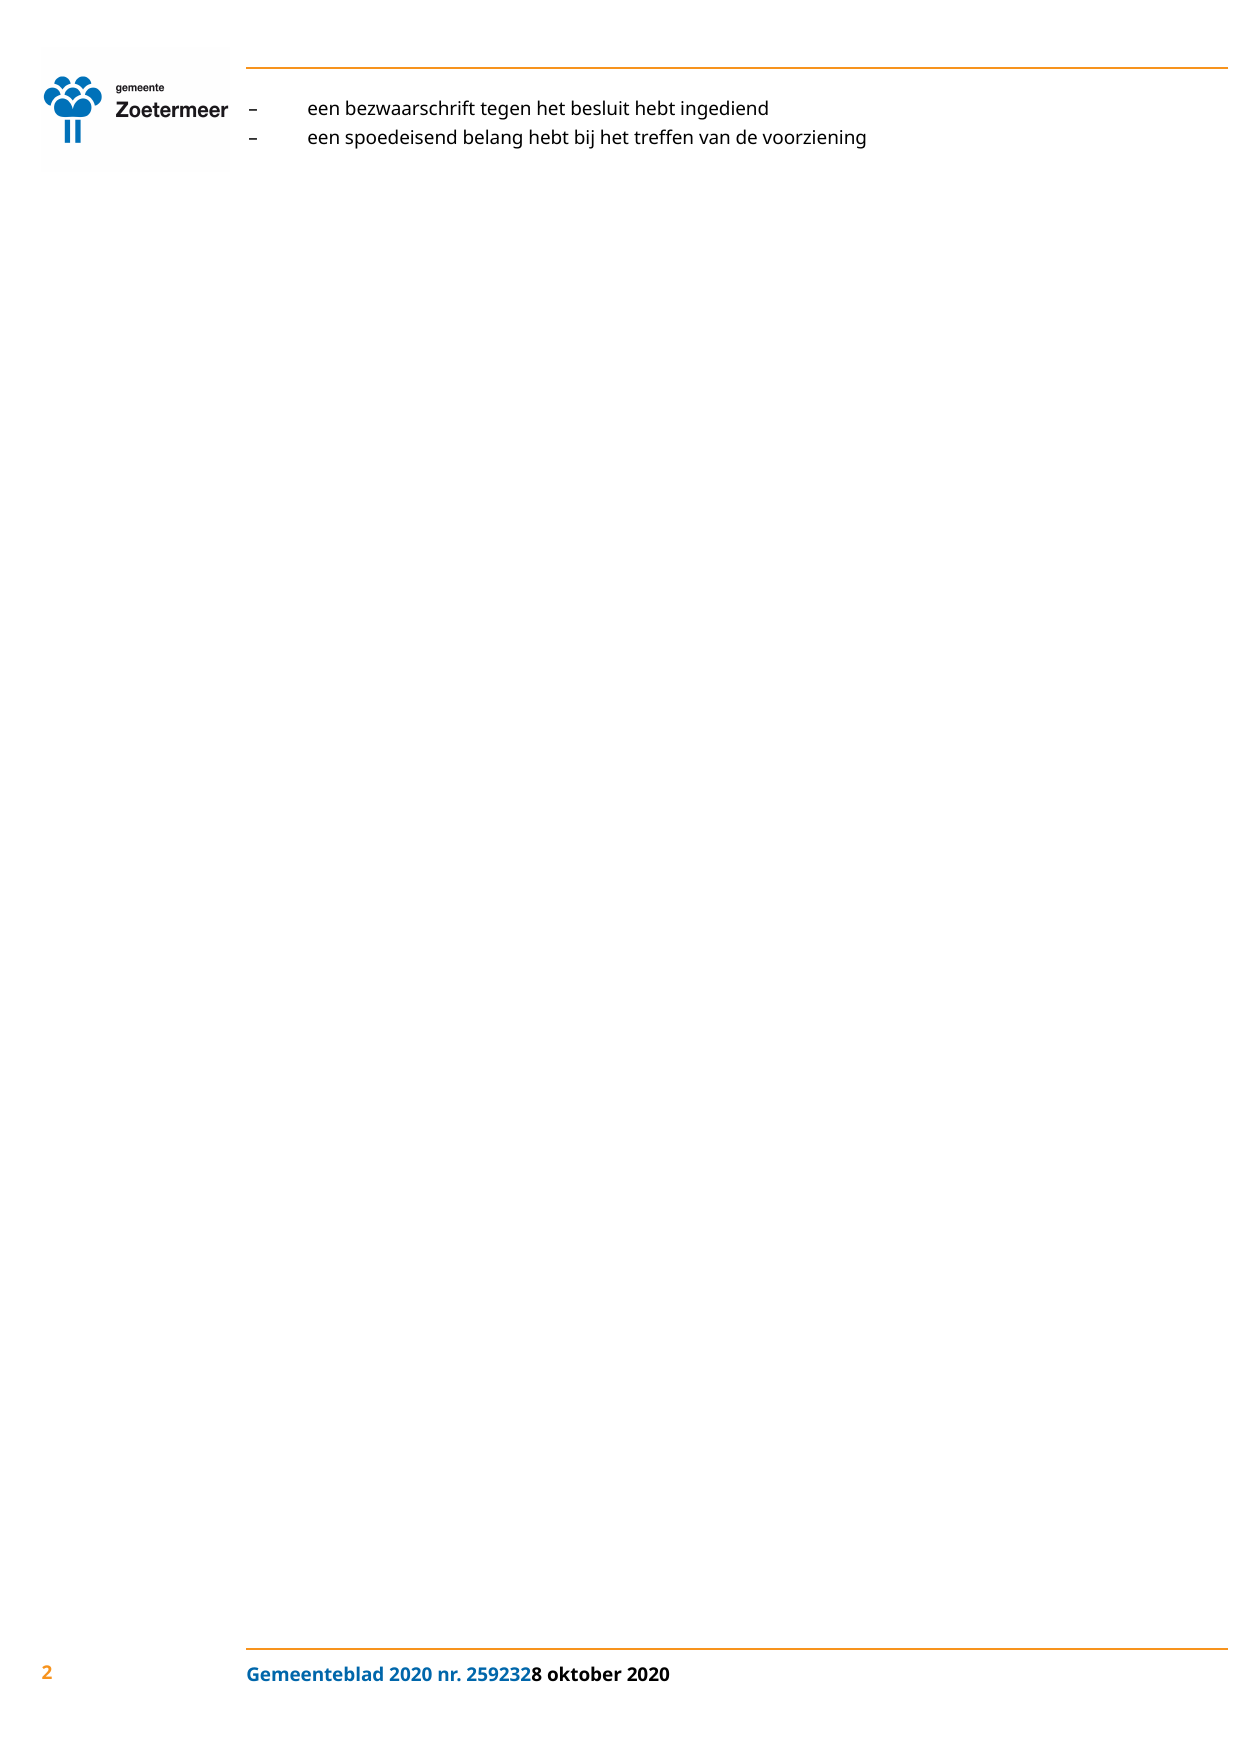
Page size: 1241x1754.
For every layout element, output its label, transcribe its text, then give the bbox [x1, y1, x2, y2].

list een bezwaarschrift tegen het besluit hebt ingediend [248, 95, 1152, 121]
picture [41, 47, 231, 172]
list een spoedeisend belang hebt bij het treffen van de voorziening [248, 124, 1152, 150]
